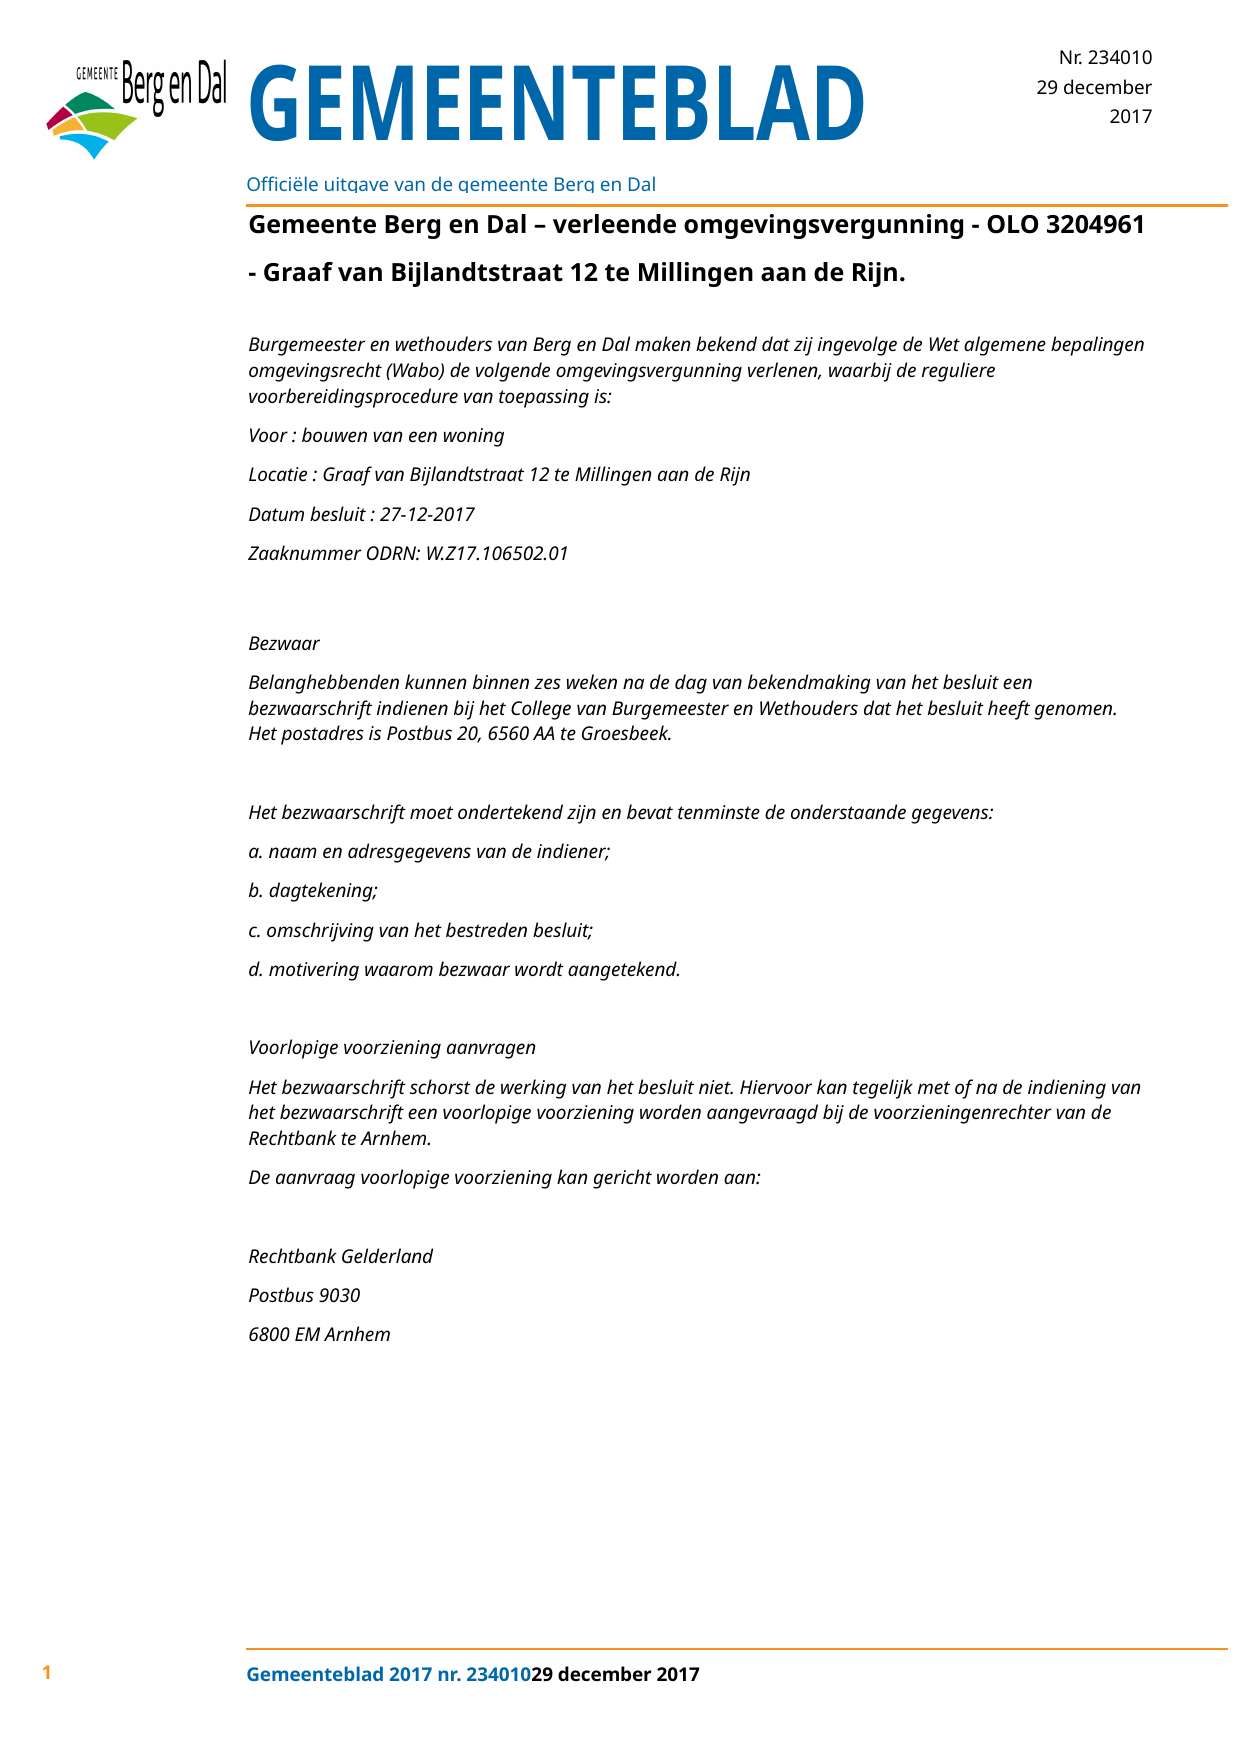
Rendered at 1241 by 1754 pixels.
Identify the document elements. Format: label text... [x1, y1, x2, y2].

text a. naam en adresgegevens van de indiener; [248, 838, 1152, 864]
text Het bezwaarschrift moet ondertekend zijn en bevat tenminste de onderstaande gegevens: [248, 799, 1152, 825]
text Zaaknummer ODRN: W.Z17.106502.01 [248, 540, 1152, 566]
text Burgemeester en wethouders van Berg en Dal maken bekend dat zij ingevolge de Wet algemene bepalingen omgevingsrecht (Wabo) de volgende omgevingsvergunning verlenen, waarbij de reguliere voorbereidingsprocedure van toepassing is: [248, 331, 1152, 409]
text 6800 EM Arnhem [248, 1322, 1152, 1347]
text De aanvraag voorlopige voorziening kan gericht worden aan: [248, 1164, 1152, 1190]
text Postbus 9030 [248, 1282, 1152, 1308]
text Belanghebbenden kunnen binnen zes weken na de dag van bekendmaking van het besluit een bezwaarschrift indienen bij het College van Burgemeester en Wethouders dat het besluit heeft genomen. Het postadres is Postbus 20, 6560 AA te Groesbeek. [248, 669, 1152, 746]
text Voorlopige voorziening aanvragen [248, 1034, 1152, 1060]
text c. omschrijving van het bestreden besluit; [248, 917, 1152, 942]
text b. dagtekening; [248, 877, 1152, 903]
picture [41, 47, 231, 172]
text Voor : bouwen van een woning [248, 422, 1152, 448]
text d. motivering waarom bezwaar wordt aangetekend. [248, 956, 1152, 982]
text Bezwaar [248, 630, 1152, 655]
text Datum besluit : 27-12-2017 [248, 501, 1152, 526]
text Locatie : Graaf van Bijlandtstraat 12 te Millingen aan de Rijn [248, 461, 1152, 487]
text Rechtbank Gelderland [248, 1243, 1152, 1269]
text Het bezwaarschrift schorst de werking van het besluit niet. Hiervoor kan tegelijk met of na de indiening van het bezwaarschrift een voorlopige voorziening worden aangevraagd bij de voorzieningenrechter van de Rechtbank te Arnhem. [248, 1074, 1152, 1151]
text Gemeente Berg en Dal – verleende omgevingsvergunning - OLO 3204961 - Graaf van Bijlandtstraat 12 te Millingen aan de Rijn. [248, 207, 1152, 288]
